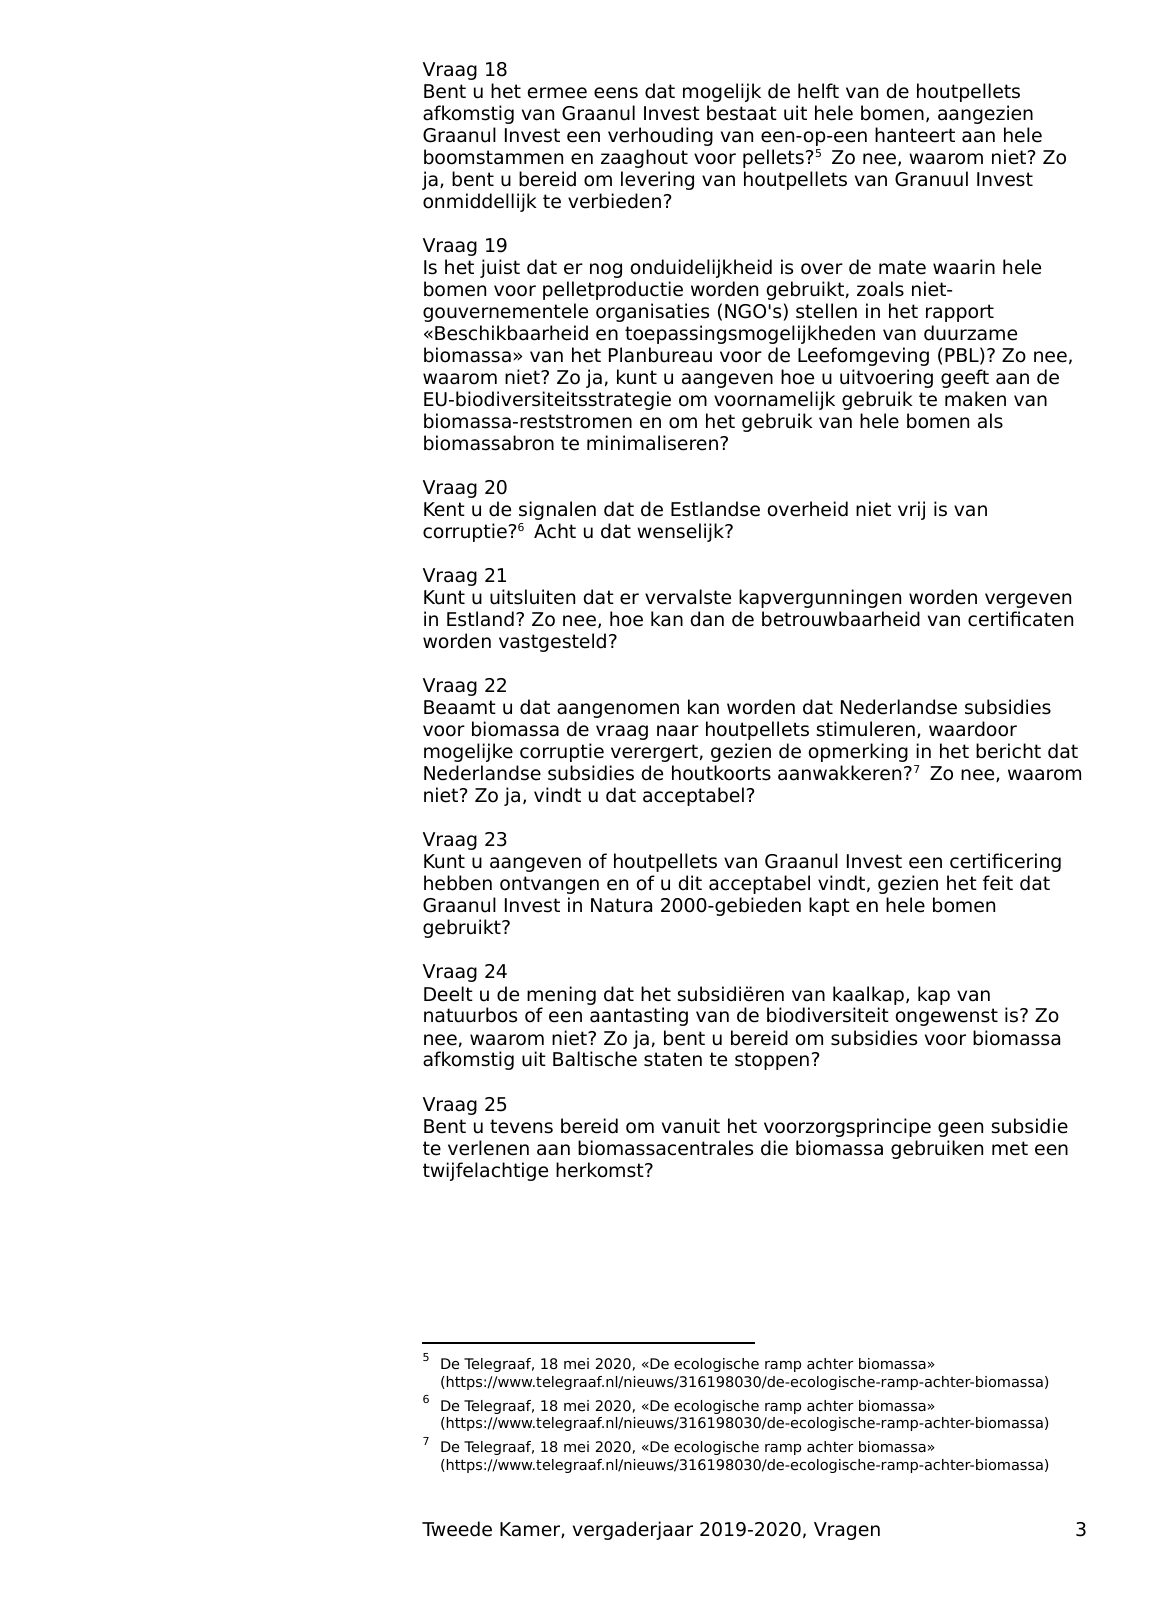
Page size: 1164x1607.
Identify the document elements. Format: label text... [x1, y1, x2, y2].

text Vraag 21 [422, 565, 1087, 587]
text Bent u tevens bereid om vanuit het voorzorgsprincipe geen subsidie te verlenen aan biomassacentrales die biomassa gebruiken met een twijfelachtige herkomst? [422, 1116, 1087, 1181]
text De Telegraaf, 18 mei 2020, «De ecologische ramp achter biomassa» (https://www.telegraaf.nl/nieuws/316198030/de-ecologische-ramp-achter-biomassa) [422, 1393, 1087, 1432]
text Bent u het ermee eens dat mogelijk de helft van de houtpellets afkomstig van Graanul Invest bestaat uit hele bomen, aangezien Graanul Invest een verhouding van een-op-een hanteert aan hele boomstammen en zaaghout voor pellets? Zo nee, waarom niet? Zo ja, bent u bereid om levering van houtpellets van Granuul Invest onmiddellijk te verbieden? [422, 81, 1087, 213]
text Deelt u de mening dat het subsidiëren van kaalkap, kap van natuurbos of een aantasting van de biodiversiteit ongewenst is? Zo nee, waarom niet? Zo ja, bent u bereid om subsidies voor biomassa afkomstig uit Baltische staten te stoppen? [422, 983, 1087, 1071]
text Vraag 20 [422, 477, 1087, 499]
text Kunt u uitsluiten dat er vervalste kapvergunningen worden vergeven in Estland? Zo nee, hoe kan dan de betrouwbaarheid van certificaten worden vastgesteld? [422, 587, 1087, 653]
text De Telegraaf, 18 mei 2020, «De ecologische ramp achter biomassa» (https://www.telegraaf.nl/nieuws/316198030/de-ecologische-ramp-achter-biomassa) [422, 1435, 1087, 1474]
text Is het juist dat er nog onduidelijkheid is over de mate waarin hele bomen voor pelletproductie worden gebruikt, zoals niet-gouvernementele organisaties (NGO's) stellen in het rapport «Beschikbaarheid en toepassingsmogelijkheden van duurzame biomassa» van het Planbureau voor de Leefomgeving (PBL)? Zo nee, waarom niet? Zo ja, kunt u aangeven hoe u uitvoering geeft aan de EU-biodiversiteitsstrategie om voornamelijk gebruik te maken van biomassa-reststromen en om het gebruik van hele bomen als biomassabron te minimaliseren? [422, 257, 1087, 455]
text Vraag 18 [422, 59, 1087, 81]
text Kent u de signalen dat de Estlandse overheid niet vrij is van corruptie? Acht u dat wenselijk? [422, 499, 1087, 543]
text Vraag 25 [422, 1093, 1087, 1116]
text Kunt u aangeven of houtpellets van Graanul Invest een certificering hebben ontvangen en of u dit acceptabel vindt, gezien het feit dat Graanul Invest in Natura 2000-gebieden kapt en hele bomen gebruikt? [422, 851, 1087, 939]
text Vraag 24 [422, 961, 1087, 983]
text De Telegraaf, 18 mei 2020, «De ecologische ramp achter biomassa» (https://www.telegraaf.nl/nieuws/316198030/de-ecologische-ramp-achter-biomassa) [422, 1352, 1087, 1391]
text Beaamt u dat aangenomen kan worden dat Nederlandse subsidies voor biomassa de vraag naar houtpellets stimuleren, waardoor mogelijke corruptie verergert, gezien de opmerking in het bericht dat Nederlandse subsidies de houtkoorts aanwakkeren? Zo nee, waarom niet? Zo ja, vindt u dat acceptabel? [422, 697, 1087, 807]
text Vraag 19 [422, 235, 1087, 257]
text Vraag 22 [422, 675, 1087, 697]
text Vraag 23 [422, 829, 1087, 851]
